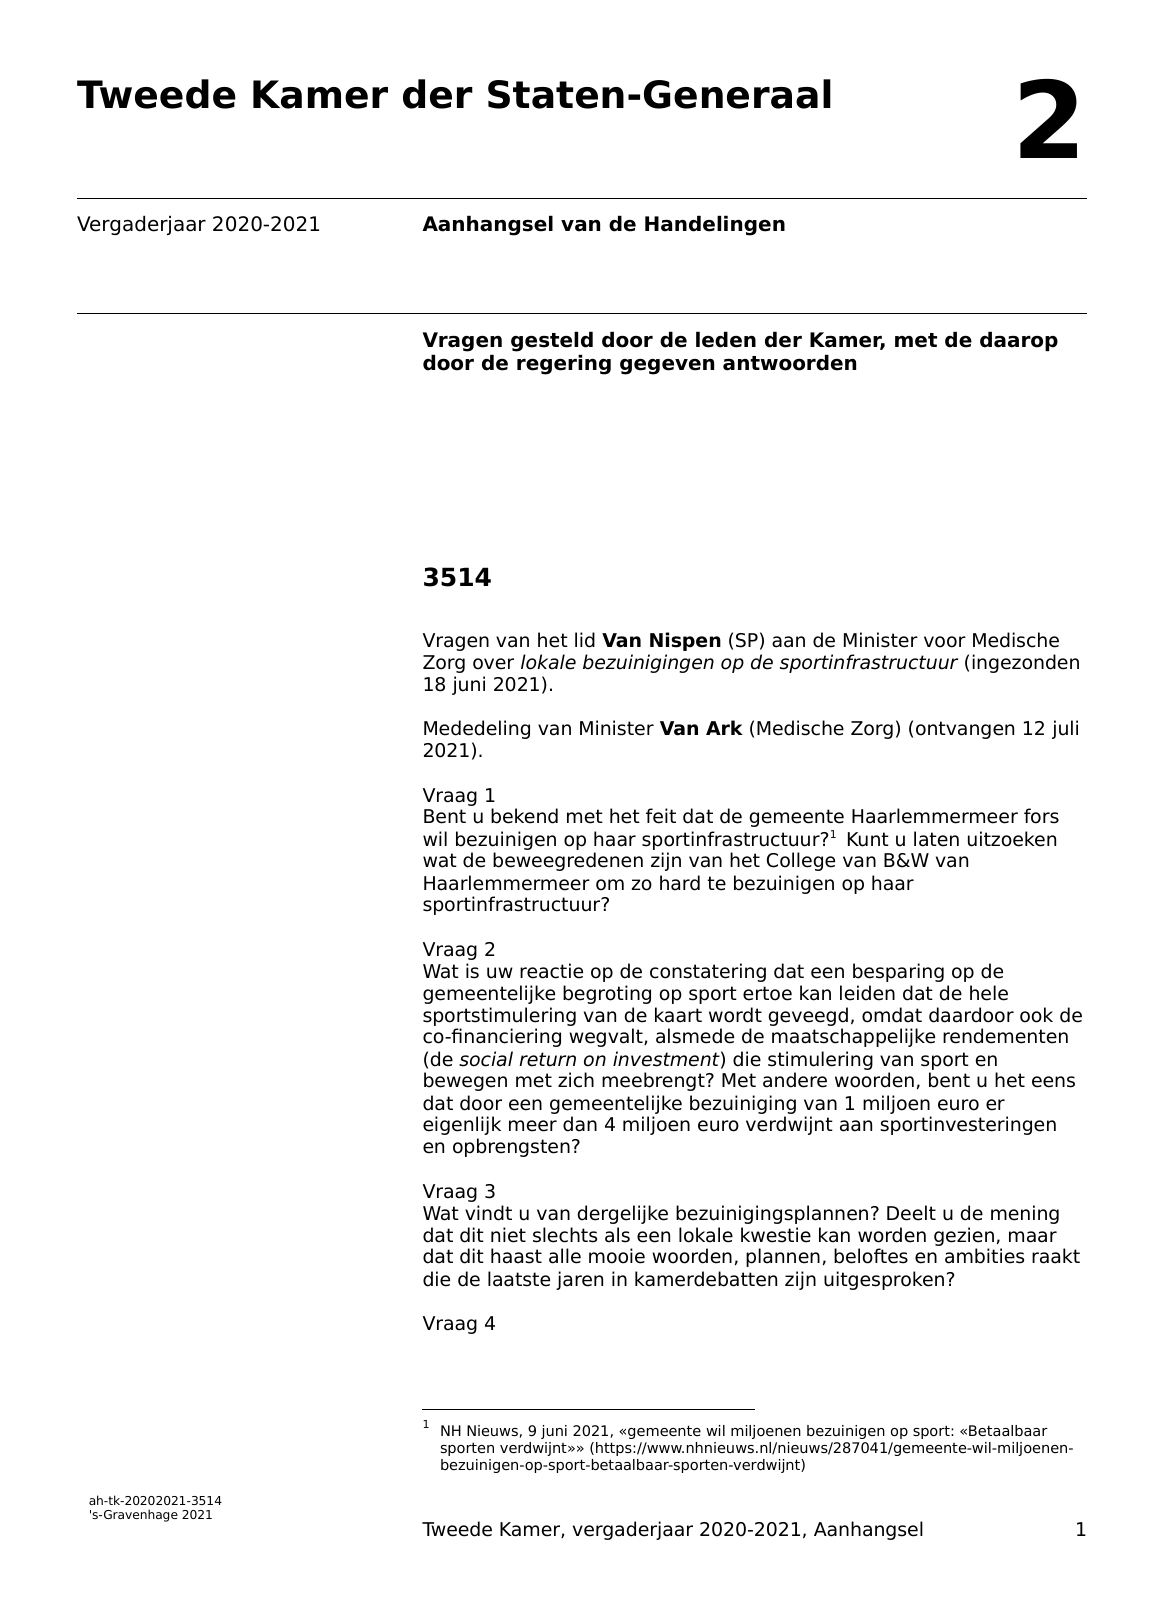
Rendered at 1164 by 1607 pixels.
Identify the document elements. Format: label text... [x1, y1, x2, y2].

text Vragen van het lid Van Nispen (SP) aan de Minister voor Medische Zorg over lokale bezuinigingen op de sportinfrastructuur (ingezonden 18 juni 2021). [422, 630, 1087, 696]
table_cell Aanhangsel van de Handelingen [422, 199, 1087, 313]
text 3514 [422, 563, 1087, 592]
text Wat vindt u van dergelijke bezuinigingsplannen? Deelt u de mening dat dit niet slechts als een lokale kwestie kan worden gezien, maar dat dit haast alle mooie woorden, plannen, beloftes en ambities raakt die de laatste jaren in kamerdebatten zijn uitgesproken? [422, 1202, 1087, 1290]
text Wat is uw reactie op de constatering dat een besparing op de gemeentelijke begroting op sport ertoe kan leiden dat de hele sportstimulering van de kaart wordt geveegd, omdat daardoor ook de co-financiering wegvalt, alsmede de maatschappelijke rendementen (de social return on investment) die stimulering van sport en bewegen met zich meebrengt? Met andere woorden, bent u het eens dat door een gemeentelijke bezuiniging van 1 miljoen euro er eigenlijk meer dan 4 miljoen euro verdwijnt aan sportinvesteringen en opbrengsten? [422, 961, 1087, 1158]
text 's-Gravenhage 2021 [88, 1508, 323, 1522]
text Vraag 3 [422, 1181, 1087, 1202]
table_cell Vragen gesteld door de leden der Kamer, met de daarop door de regering gegeven antwoorden [422, 314, 1087, 375]
table_header Tweede Kamer der Staten-Generaal [77, 59, 886, 198]
table_cell [77, 314, 422, 375]
text Bent u bekend met het feit dat de gemeente Haarlemmermeer fors wil bezuinigen op haar sportinfrastructuur? Kunt u laten uitzoeken wat de beweegredenen zijn van het College van B&W van Haarlemmermeer om zo hard te bezuinigen op haar sportinfrastructuur? [422, 806, 1087, 916]
text Vraag 2 [422, 938, 1087, 961]
text Mededeling van Minister Van Ark (Medische Zorg) (ontvangen 12 juli 2021). [422, 718, 1087, 762]
table_cell Vergaderjaar 2020-2021 [77, 199, 422, 313]
table_header 2 [886, 59, 1087, 198]
text Vraag 1 [422, 784, 1087, 806]
text Vraag 4 [422, 1313, 1087, 1334]
text NH Nieuws, 9 juni 2021, «gemeente wil miljoenen bezuinigen op sport: «Betaalbaar sporten verdwijnt»» (https://www.nhnieuws.nl/nieuws/287041/gemeente-wil-miljoenen-bezuinigen-op-sport-betaalbaar-sporten-verdwijnt) [422, 1418, 1087, 1474]
text ah-tk-20202021-3514 [88, 1494, 323, 1508]
